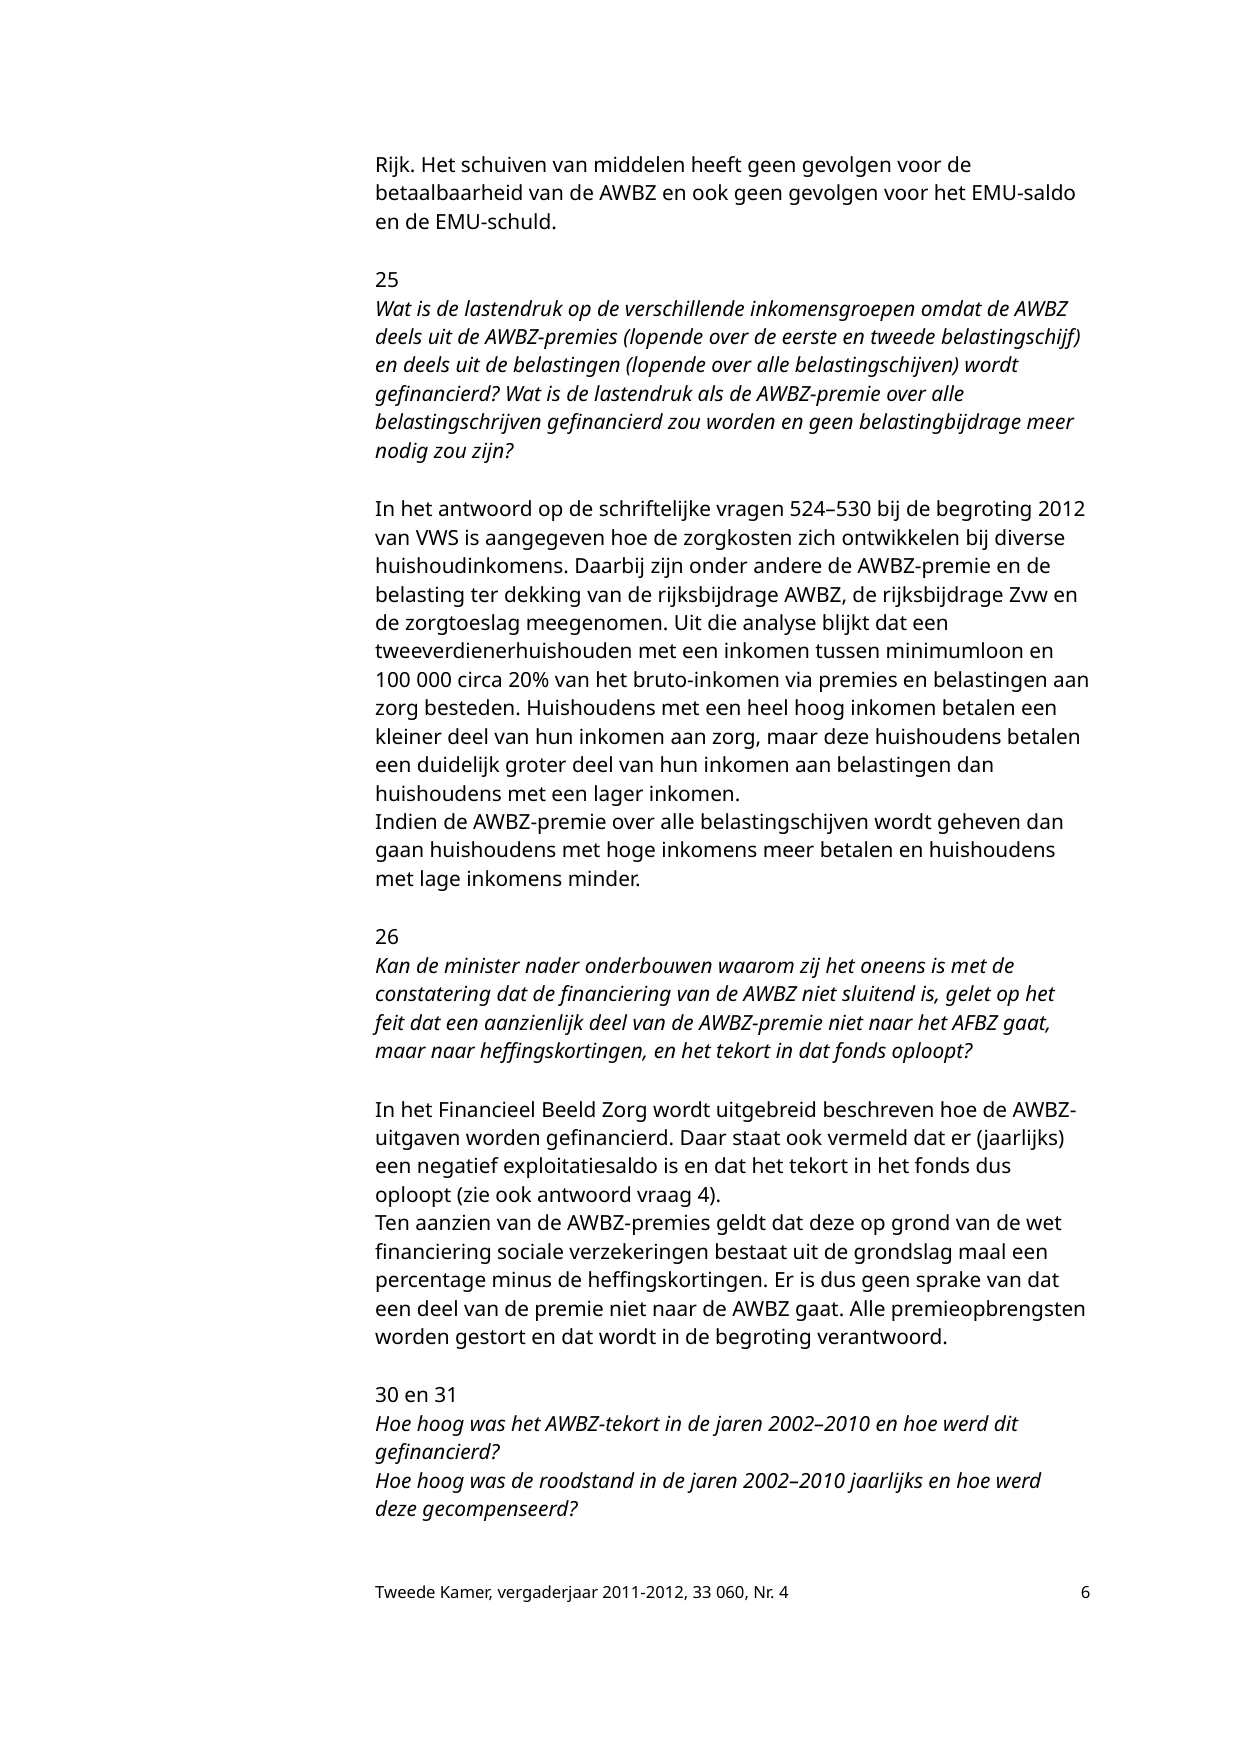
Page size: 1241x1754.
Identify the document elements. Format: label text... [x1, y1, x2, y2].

text Kan de minister nader onderbouwen waarom zij het oneens is met de constatering dat de financiering van de AWBZ niet sluitend is, gelet op het feit dat een aanzienlijk deel van de AWBZ-premie niet naar het AFBZ gaat, maar naar heffingskortingen, en het tekort in dat fonds oploopt? [375, 951, 1090, 1065]
text Hoe hoog was het AWBZ-tekort in de jaren 2002–2010 en hoe werd dit gefinancierd? [375, 1409, 1090, 1466]
text Wat is de lastendruk op de verschillende inkomensgroepen omdat de AWBZ deels uit de AWBZ-premies (lopende over de eerste en tweede belastingschijf) en deels uit de belastingen (lopende over alle belastingschijven) wordt gefinancierd? Wat is de lastendruk als de AWBZ-premie over alle belastingschrijven gefinancierd zou worden en geen belastingbijdrage meer nodig zou zijn? [375, 294, 1090, 464]
text In het Financieel Beeld Zorg wordt uitgebreid beschreven hoe de AWBZ-uitgaven worden gefinancierd. Daar staat ook vermeld dat er (jaarlijks) een negatief exploitatiesaldo is en dat het tekort in het fonds dus oploopt (zie ook antwoord vraag 4). [375, 1095, 1090, 1208]
text Rijk. Het schuiven van middelen heeft geen gevolgen voor de betaalbaarheid van de AWBZ en ook geen gevolgen voor het EMU-saldo en de EMU-schuld. [375, 150, 1090, 235]
text Indien de AWBZ-premie over alle belastingschijven wordt geheven dan gaan huishoudens met hoge inkomens meer betalen en huishoudens met lage inkomens minder. [375, 807, 1090, 892]
text Ten aanzien van de AWBZ-premies geldt dat deze op grond van de wet financiering sociale verzekeringen bestaat uit de grondslag maal een percentage minus de heffingskortingen. Er is dus geen sprake van dat een deel van de premie niet naar de AWBZ gaat. Alle premieopbrengsten worden gestort en dat wordt in de begroting verantwoord. [375, 1208, 1090, 1351]
text 30 en 31 [375, 1381, 1090, 1409]
text 26 [375, 922, 1090, 951]
text Hoe hoog was de roodstand in de jaren 2002–2010 jaarlijks en hoe werd deze gecompenseerd? [375, 1466, 1090, 1523]
text 25 [375, 265, 1090, 294]
text In het antwoord op de schriftelijke vragen 524–530 bij de begroting 2012 van VWS is aangegeven hoe de zorgkosten zich ontwikkelen bij diverse huishoudinkomens. Daarbij zijn onder andere de AWBZ-premie en de belasting ter dekking van de rijksbijdrage AWBZ, de rijksbijdrage Zvw en de zorgtoeslag meegenomen. Uit die analyse blijkt dat een tweeverdienerhuishouden met een inkomen tussen minimumloon en 100 000 circa 20% van het bruto-inkomen via premies en belastingen aan zorg besteden. Huishoudens met een heel hoog inkomen betalen een kleiner deel van hun inkomen aan zorg, maar deze huishoudens betalen een duidelijk groter deel van hun inkomen aan belastingen dan huishoudens met een lager inkomen. [375, 494, 1090, 807]
